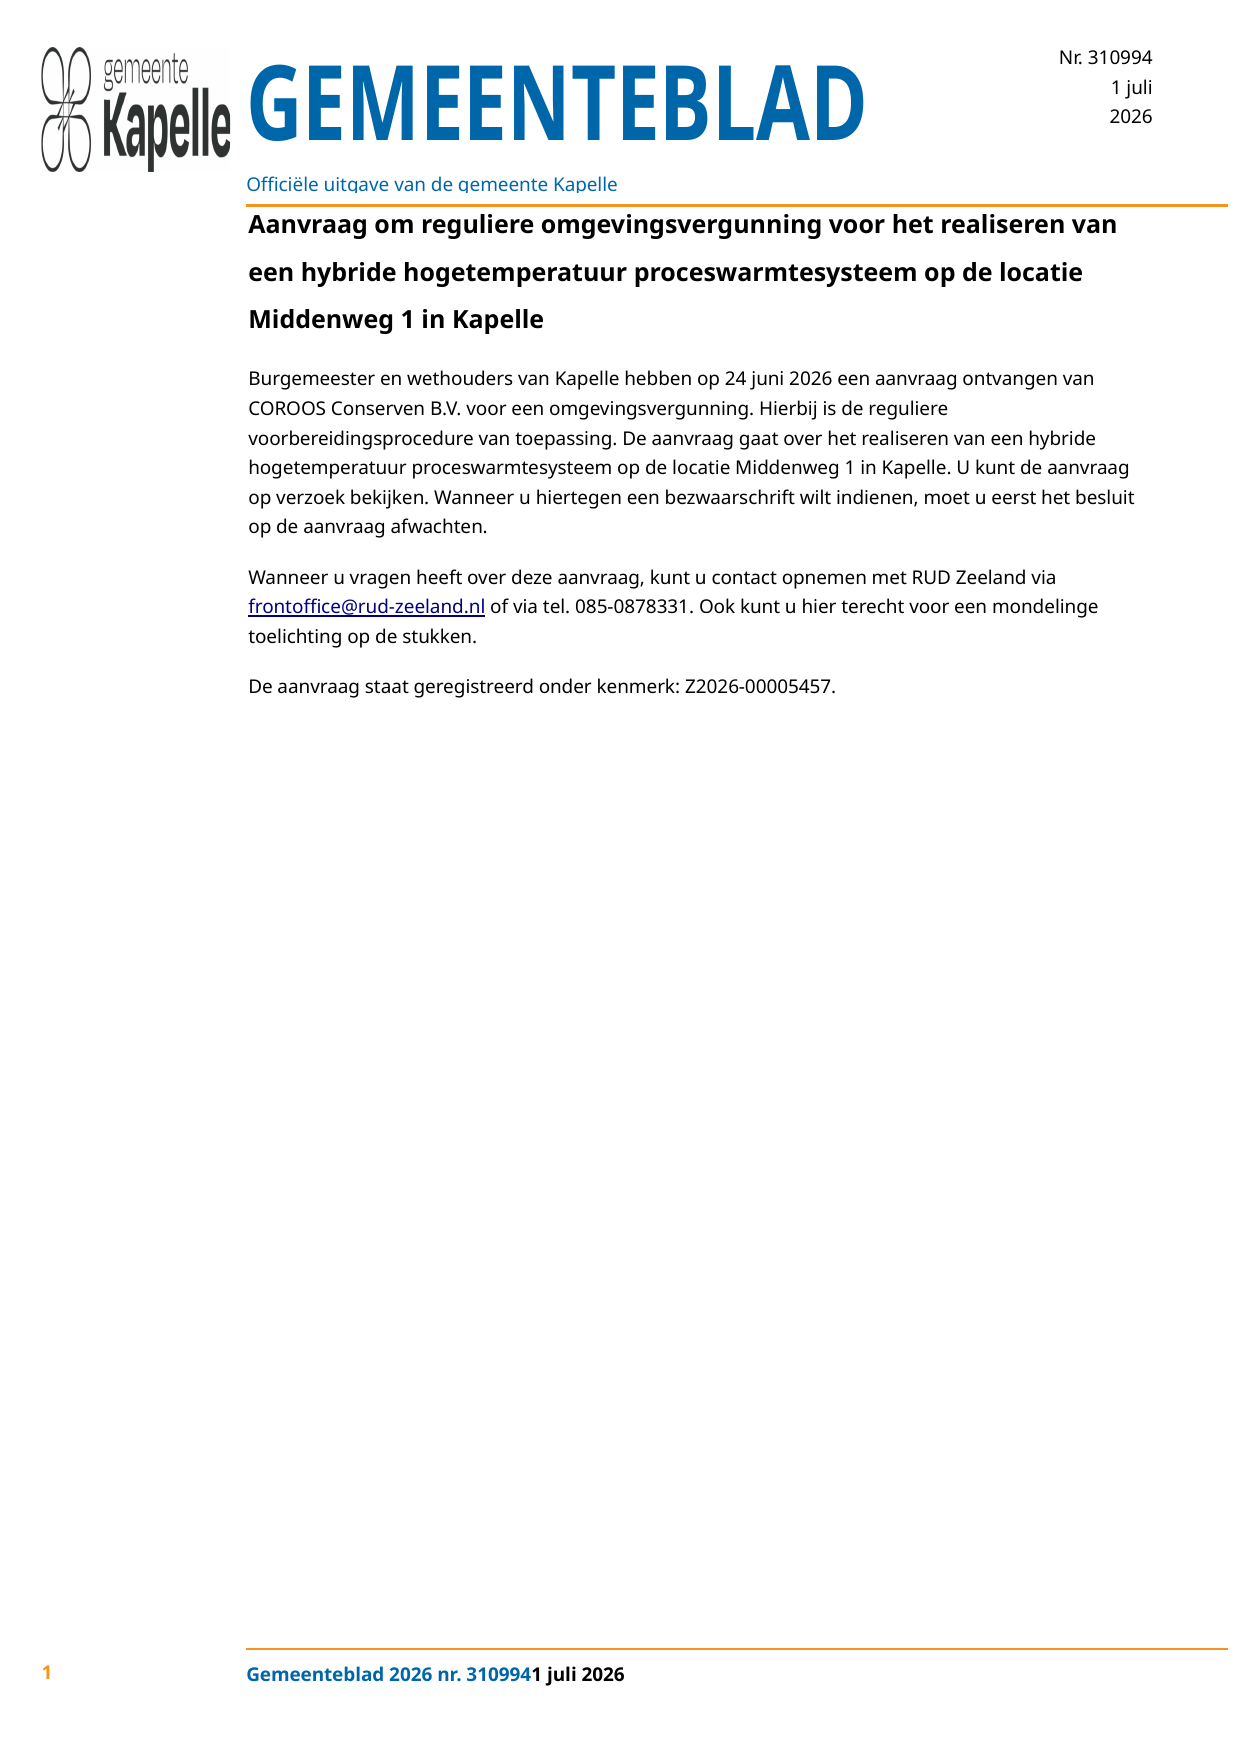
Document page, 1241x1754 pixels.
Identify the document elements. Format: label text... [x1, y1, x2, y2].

text Burgemeester en wethouders van Kapelle hebben op 24 juni 2026 een aanvraag ontvangen van COROOS Conserven B.V. voor een omgevingsvergunning. Hierbij is de reguliere voorbereidingsprocedure van toepassing. De aanvraag gaat over het realiseren van een hybride hogetemperatuur proceswarmtesysteem op de locatie Middenweg 1 in Kapelle. U kunt de aanvraag op verzoek bekijken. Wanneer u hiertegen een bezwaarschrift wilt indienen, moet u eerst het besluit op de aanvraag afwachten. [248, 366, 1152, 539]
text Aanvraag om reguliere omgevingsvergunning voor het realiseren van een hybride hogetemperatuur proceswarmtesysteem op de locatie Middenweg 1 in Kapelle [248, 207, 1152, 336]
text Wanneer u vragen heeft over deze aanvraag, kunt u contact opnemen met RUD Zeeland via frontoffice@rud-zeeland.nl of via tel. 085-0878331. Ook kunt u hier terecht voor een mondelinge toelichting op de stukken. [248, 564, 1152, 649]
text De aanvraag staat geregistreerd onder kenmerk: Z2026-00005457. [248, 673, 1152, 699]
picture [41, 47, 231, 172]
